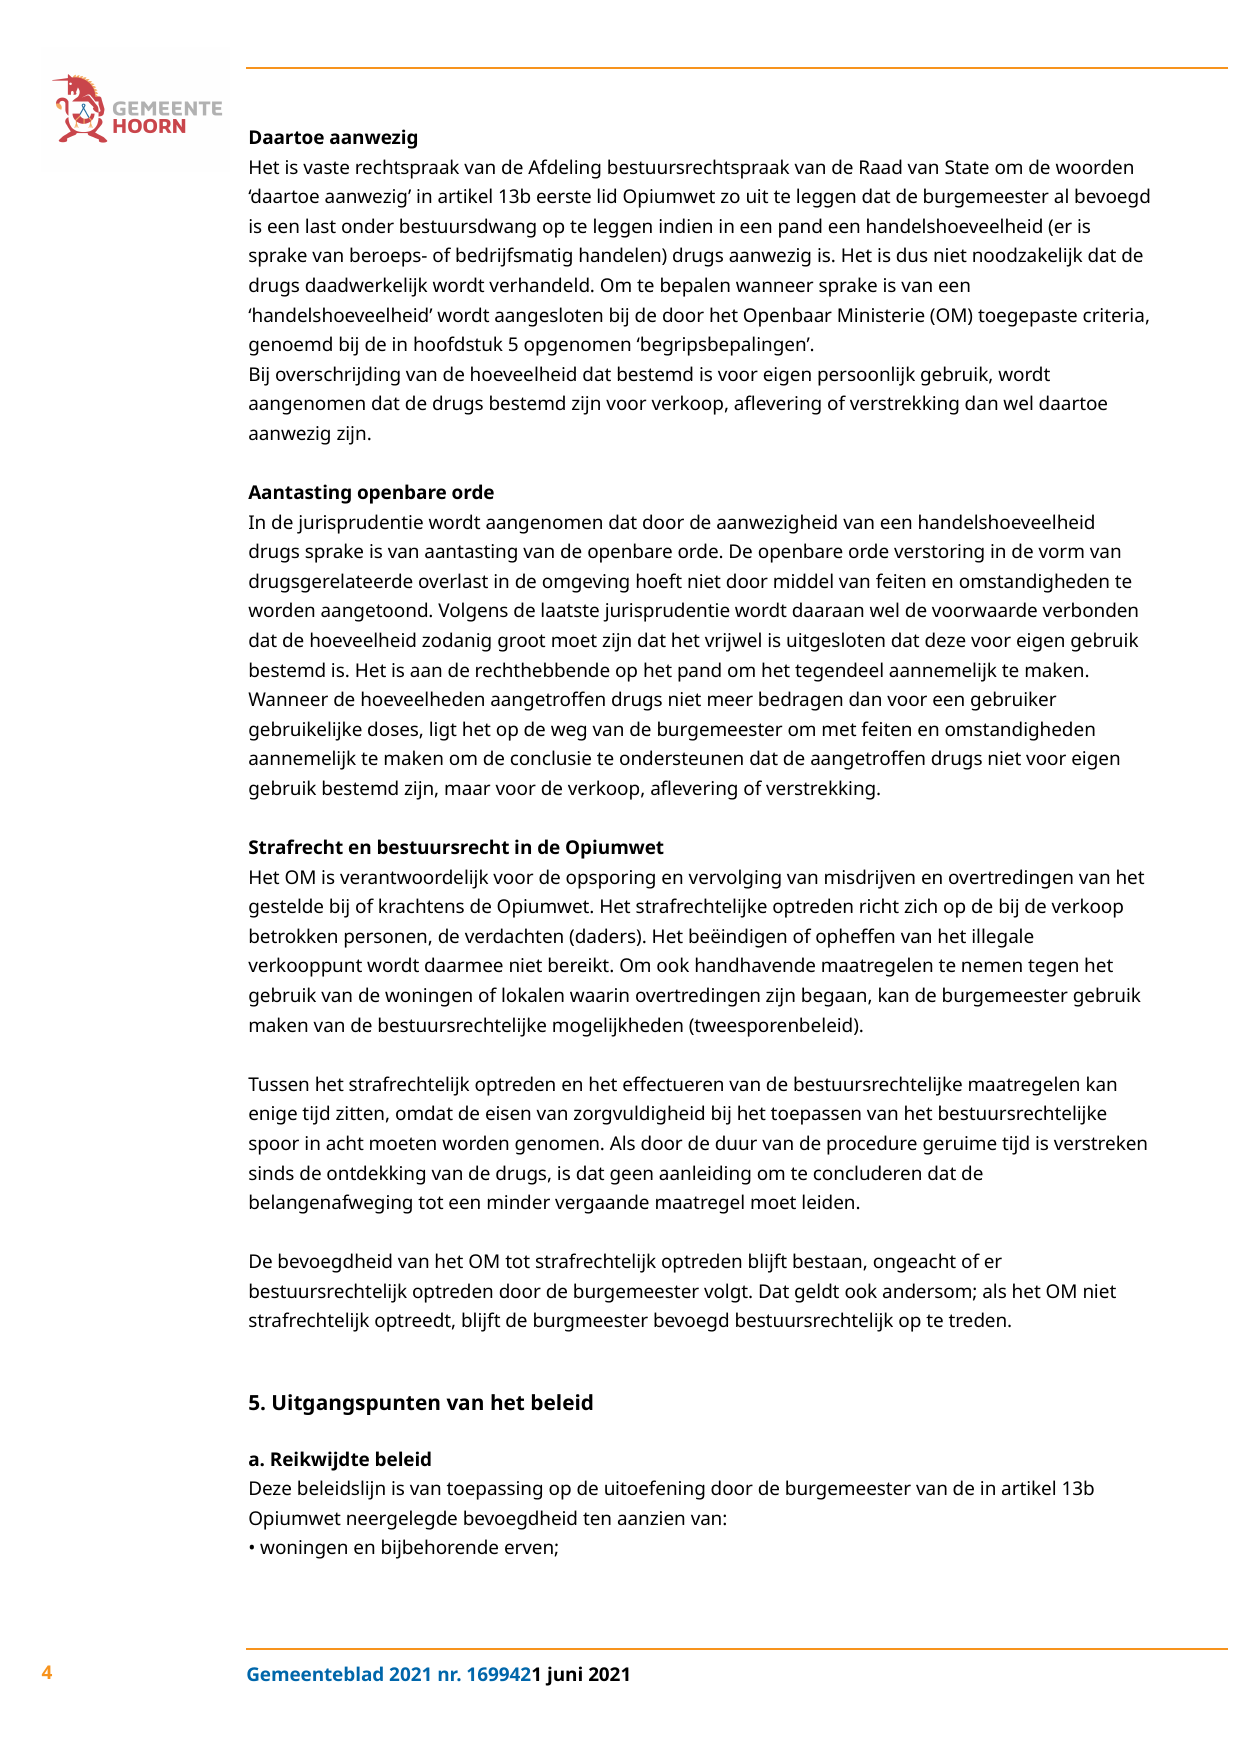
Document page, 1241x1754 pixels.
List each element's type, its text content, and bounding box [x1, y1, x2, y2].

text Daartoe aanwezig [248, 124, 1152, 150]
text Het OM is verantwoordelijk voor de opsporing en vervolging van misdrijven en overtredingen van het gestelde bij of krachtens de Opiumwet. Het strafrechtelijke optreden richt zich op de bij de verkoop betrokken personen, de verdachten (daders). Het beëindigen of opheffen van het illegale verkooppunt wordt daarmee niet bereikt. Om ook handhavende maatregelen te nemen tegen het gebruik van de woningen of lokalen waarin overtredingen zijn begaan, kan de burgemeester gebruik maken van de bestuursrechtelijke mogelijkheden (tweesporenbeleid). [248, 864, 1152, 1038]
text Deze beleidslijn is van toepassing op de uitoefening door de burgemeester van de in artikel 13b Opiumwet neergelegde bevoegdheid ten aanzien van: [248, 1475, 1152, 1531]
text a. Reikwijdte beleid [248, 1446, 1152, 1471]
text Bij overschrijding van de hoeveelheid dat bestemd is voor eigen persoonlijk gebruik, wordt aangenomen dat de drugs bestemd zijn voor verkoop, aflevering of verstrekking dan wel daartoe aanwezig zijn. [248, 361, 1152, 446]
text Strafrecht en bestuursrecht in de Opiumwet [248, 834, 1152, 860]
text 5. Uitgangspunten van het beleid [248, 1388, 1152, 1416]
text In de jurisprudentie wordt aangenomen dat door de aanwezigheid van een handelshoeveelheid drugs sprake is van aantasting van de openbare orde. De openbare orde verstoring in de vorm van drugsgerelateerde overlast in de omgeving hoeft niet door middel van feiten en omstandigheden te worden aangetoond. Volgens de laatste jurisprudentie wordt daaraan wel de voorwaarde verbonden dat de hoeveelheid zodanig groot moet zijn dat het vrijwel is uitgesloten dat deze voor eigen gebruik bestemd is. Het is aan de rechthebbende op het pand om het tegendeel aannemelijk te maken. Wanneer de hoeveelheden aangetroffen drugs niet meer bedragen dan voor een gebruiker gebruikelijke doses, ligt het op de weg van de burgemeester om met feiten en omstandigheden aannemelijk te maken om de conclusie te ondersteunen dat de aangetroffen drugs niet voor eigen gebruik bestemd zijn, maar voor de verkoop, aflevering of verstrekking. [248, 509, 1152, 801]
picture [41, 47, 231, 172]
text • woningen en bijbehorende erven; [248, 1534, 1152, 1560]
text Tussen het strafrechtelijk optreden en het effectueren van de bestuursrechtelijke maatregelen kan enige tijd zitten, omdat de eisen van zorgvuldigheid bij het toepassen van het bestuursrechtelijke spoor in acht moeten worden genomen. Als door de duur van de procedure geruime tijd is verstreken sinds de ontdekking van de drugs, is dat geen aanleiding om te concluderen dat de belangenafweging tot een minder vergaande maatregel moet leiden. [248, 1071, 1152, 1215]
text Het is vaste rechtspraak van de Afdeling bestuursrechtspraak van de Raad van State om de woorden ‘daartoe aanwezig’ in artikel 13b eerste lid Opiumwet zo uit te leggen dat de burgemeester al bevoegd is een last onder bestuursdwang op te leggen indien in een pand een handelshoeveelheid (er is sprake van beroeps- of bedrijfsmatig handelen) drugs aanwezig is. Het is dus niet noodzakelijk dat de drugs daadwerkelijk wordt verhandeld. Om te bepalen wanneer sprake is van een ‘handelshoeveelheid’ wordt aangesloten bij de door het Openbaar Ministerie (OM) toegepaste criteria, genoemd bij de in hoofdstuk 5 opgenomen ‘begripsbepalingen’. [248, 154, 1152, 357]
text De bevoegdheid van het OM tot strafrechtelijk optreden blijft bestaan, ongeacht of er bestuursrechtelijk optreden door de burgemeester volgt. Dat geldt ook andersom; als het OM niet strafrechtelijk optreedt, blijft de burgmeester bevoegd bestuursrechtelijk op te treden. [248, 1248, 1152, 1333]
text Aantasting openbare orde [248, 479, 1152, 505]
